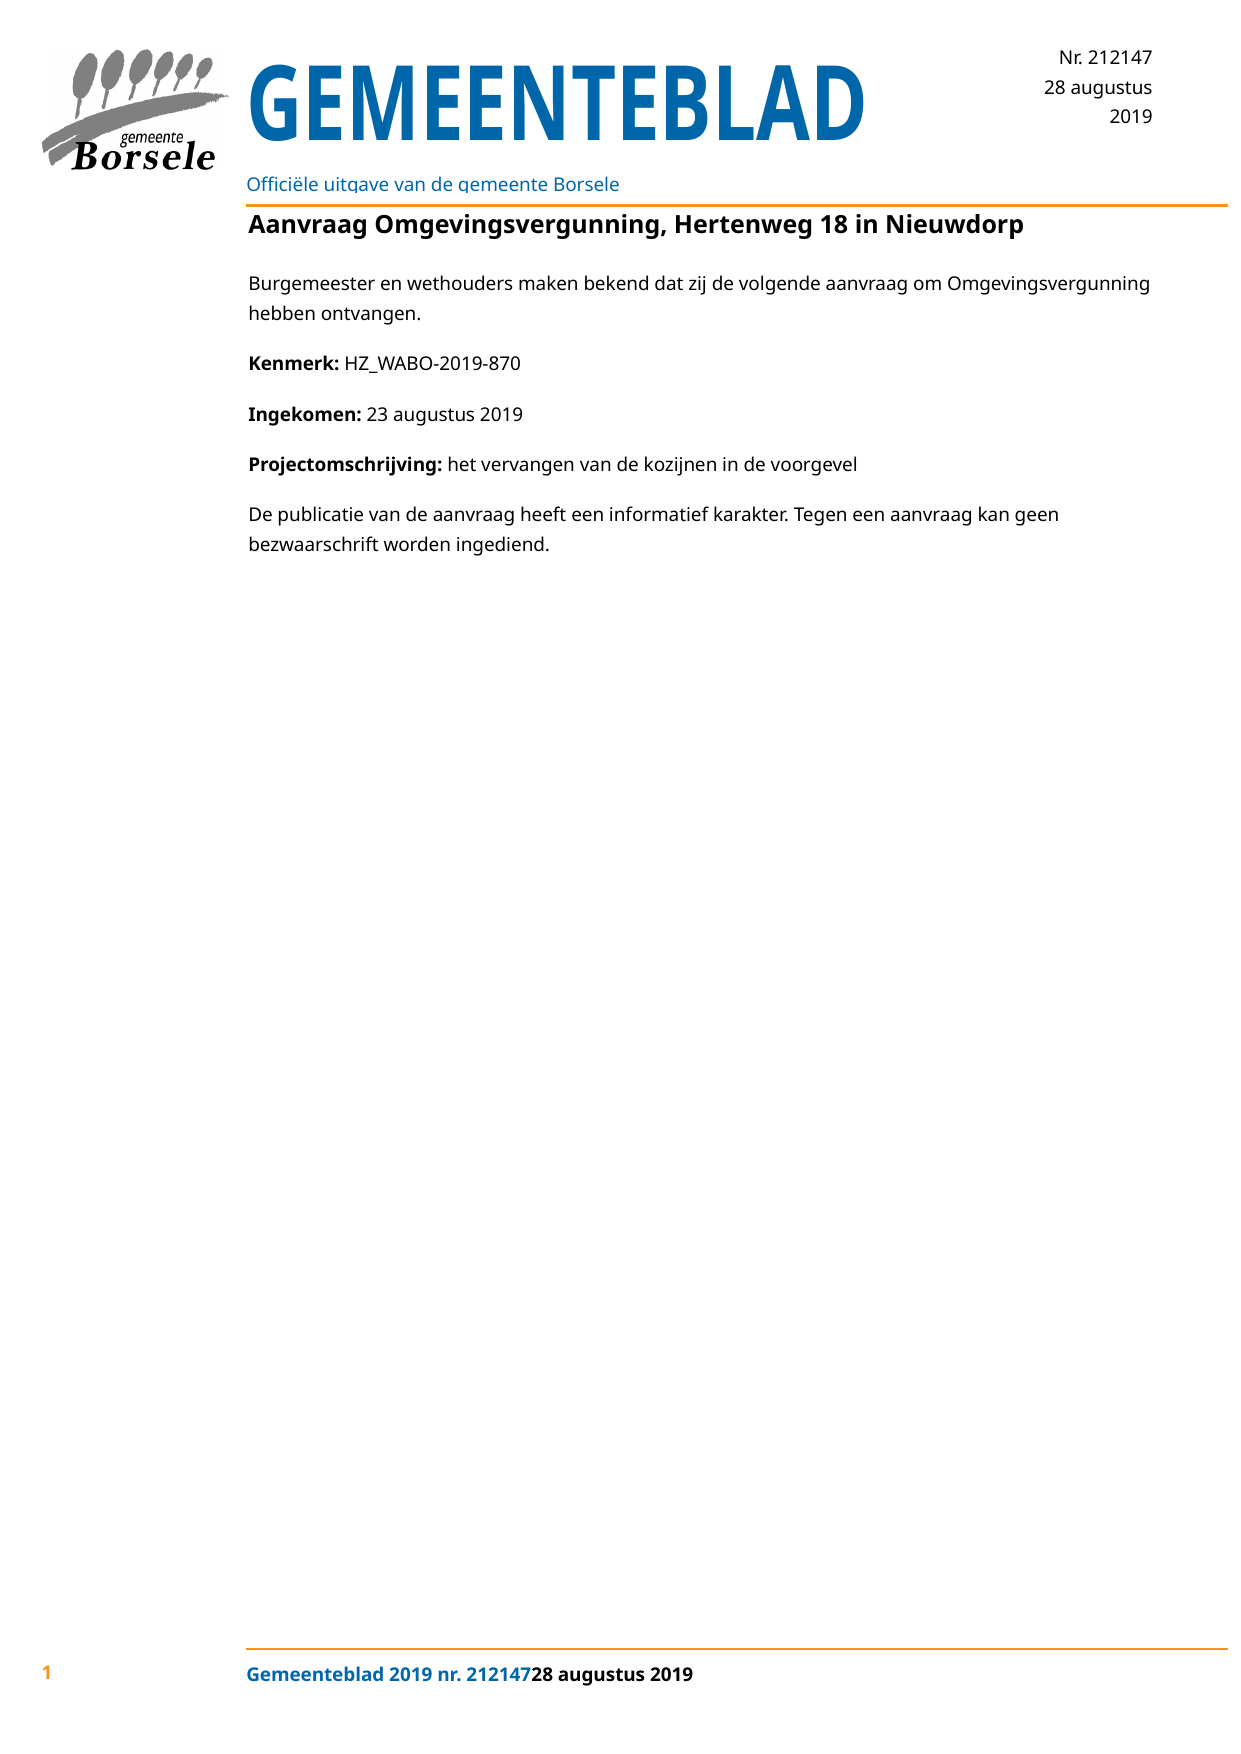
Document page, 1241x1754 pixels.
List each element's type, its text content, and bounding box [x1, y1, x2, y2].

text Burgemeester en wethouders maken bekend dat zij de volgende aanvraag om Omgevingsvergunning hebben ontvangen. [248, 270, 1152, 326]
text Aanvraag Omgevingsvergunning, Hertenweg 18 in Nieuwdorp [248, 207, 1152, 241]
text Projectomschrijving: het vervangen van de kozijnen in de voorgevel [248, 451, 1152, 477]
text De publicatie van de aanvraag heeft een informatief karakter. Tegen een aanvraag kan geen bezwaarschrift worden ingediend. [248, 502, 1152, 557]
picture [41, 47, 231, 172]
text Ingekomen: 23 augustus 2019 [248, 401, 1152, 426]
text Kenmerk: HZ_WABO-2019-870 [248, 350, 1152, 376]
